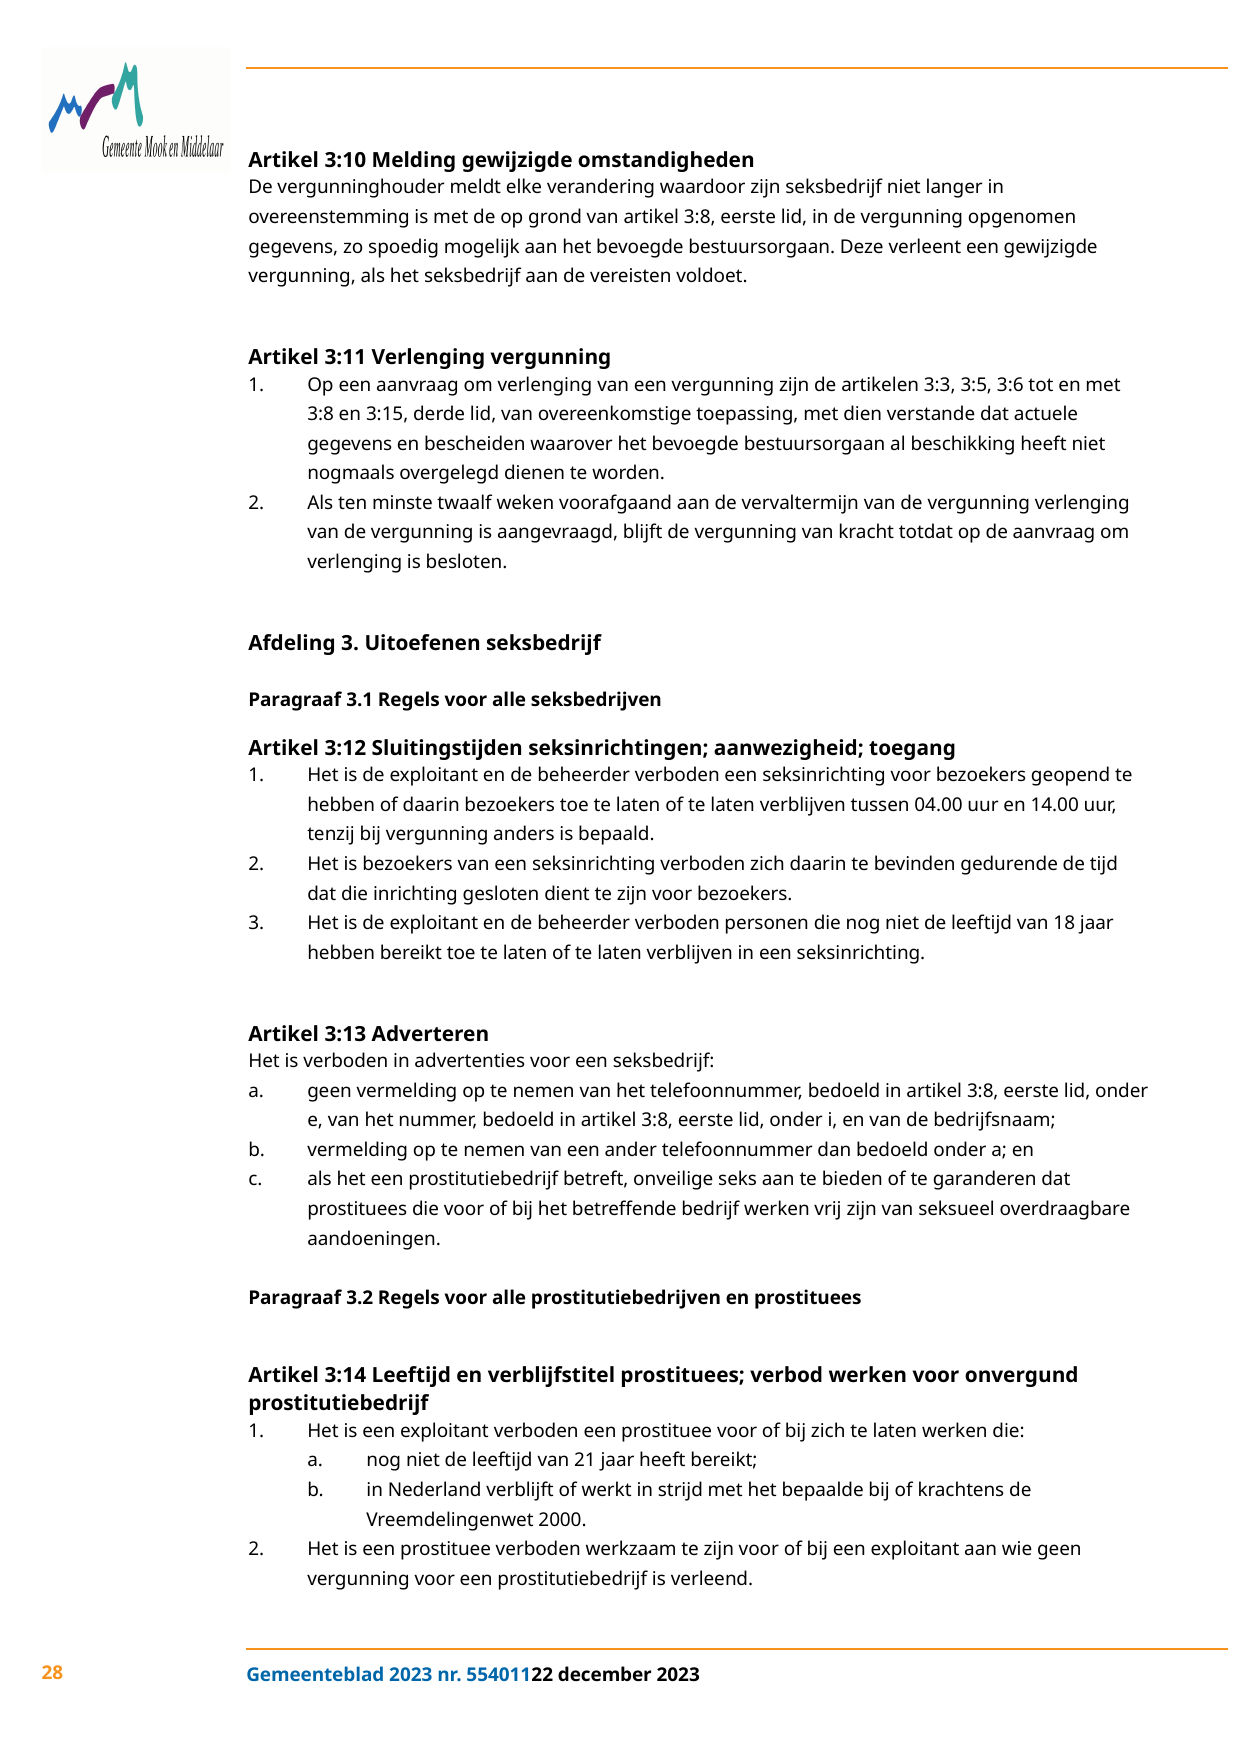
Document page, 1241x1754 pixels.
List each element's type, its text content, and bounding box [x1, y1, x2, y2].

text Artikel 3:13 Adverteren [248, 1019, 1152, 1047]
list in Nederland verblijft of werkt in strijd met het bepaalde bij of krachtens de Vreemdelingenwet 2000. [307, 1476, 1152, 1531]
text Paragraaf 3.1 Regels voor alle seksbedrijven [248, 686, 1152, 712]
text Het is verboden in advertenties voor een seksbedrijf: [248, 1047, 1152, 1073]
list Als ten minste twaalf weken voorafgaand aan de vervaltermijn van de vergunning verlenging van de vergunning is aangevraagd, blijft de vergunning van kracht totdat op de aanvraag om verlenging is besloten. [248, 489, 1152, 574]
text Paragraaf 3.2 Regels voor alle prostitutiebedrijven en prostituees [248, 1284, 1152, 1310]
text Artikel 3:12 Sluitingstijden seksinrichtingen; aanwezigheid; toegang [248, 733, 1152, 761]
list Het is een exploitant verboden een prostituee voor of bij zich te laten werken die: [248, 1417, 1152, 1443]
list als het een prostitutiebedrijf betreft, onveilige seks aan te bieden of te garanderen dat prostituees die voor of bij het betreffende bedrijf werken vrij zijn van seksueel overdraagbare aandoeningen. [248, 1166, 1152, 1251]
text Artikel 3:14 Leeftijd en verblijfstitel prostituees; verbod werken voor onvergund prostitutiebedrijf [248, 1360, 1152, 1417]
list Op een aanvraag om verlenging van een vergunning zijn de artikelen 3:3, 3:5, 3:6 tot en met 3:8 en 3:15, derde lid, van overeenkomstige toepassing, met dien verstande dat actuele gegevens en bescheiden waarover het bevoegde bestuursorgaan al beschikking heeft niet nogmaals overgelegd dienen te worden. [248, 371, 1152, 485]
list Het is de exploitant en de beheerder verboden een seksinrichting voor bezoekers geopend te hebben of daarin bezoekers toe te laten of te laten verblijven tussen 04.00 uur en 14.00 uur, tenzij bij vergunning anders is bepaald. [248, 761, 1152, 846]
text De vergunninghouder meldt elke verandering waardoor zijn seksbedrijf niet langer in overeenstemming is met de op grond van artikel 3:8, eerste lid, in de vergunning opgenomen gegevens, zo spoedig mogelijk aan het bevoegde bestuursorgaan. Deze verleent een gewijzigde vergunning, als het seksbedrijf aan de vereisten voldoet. [248, 174, 1152, 288]
text Artikel 3:11 Verlenging vergunning [248, 342, 1152, 371]
list Het is de exploitant en de beheerder verboden personen die nog niet de leeftijd van 18 jaar hebben bereikt toe te laten of te laten verblijven in een seksinrichting. [248, 909, 1152, 964]
list vermelding op te nemen van een ander telefoonnummer dan bedoeld onder a; en [248, 1136, 1152, 1162]
list Het is bezoekers van een seksinrichting verboden zich daarin te bevinden gedurende de tijd dat die inrichting gesloten dient te zijn voor bezoekers. [248, 850, 1152, 905]
text Artikel 3:10 Melding gewijzigde omstandigheden [248, 145, 1152, 174]
picture [41, 47, 231, 172]
list Het is een prostituee verboden werkzaam te zijn voor of bij een exploitant aan wie geen vergunning voor een prostitutiebedrijf is verleend. [248, 1535, 1152, 1591]
list nog niet de leeftijd van 21 jaar heeft bereikt; [307, 1447, 1152, 1472]
list geen vermelding op te nemen van het telefoonnummer, bedoeld in artikel 3:8, eerste lid, onder e, van het nummer, bedoeld in artikel 3:8, eerste lid, onder i, en van de bedrijfsnaam; [248, 1077, 1152, 1132]
text Afdeling 3. Uitoefenen seksbedrijf [248, 628, 1152, 657]
